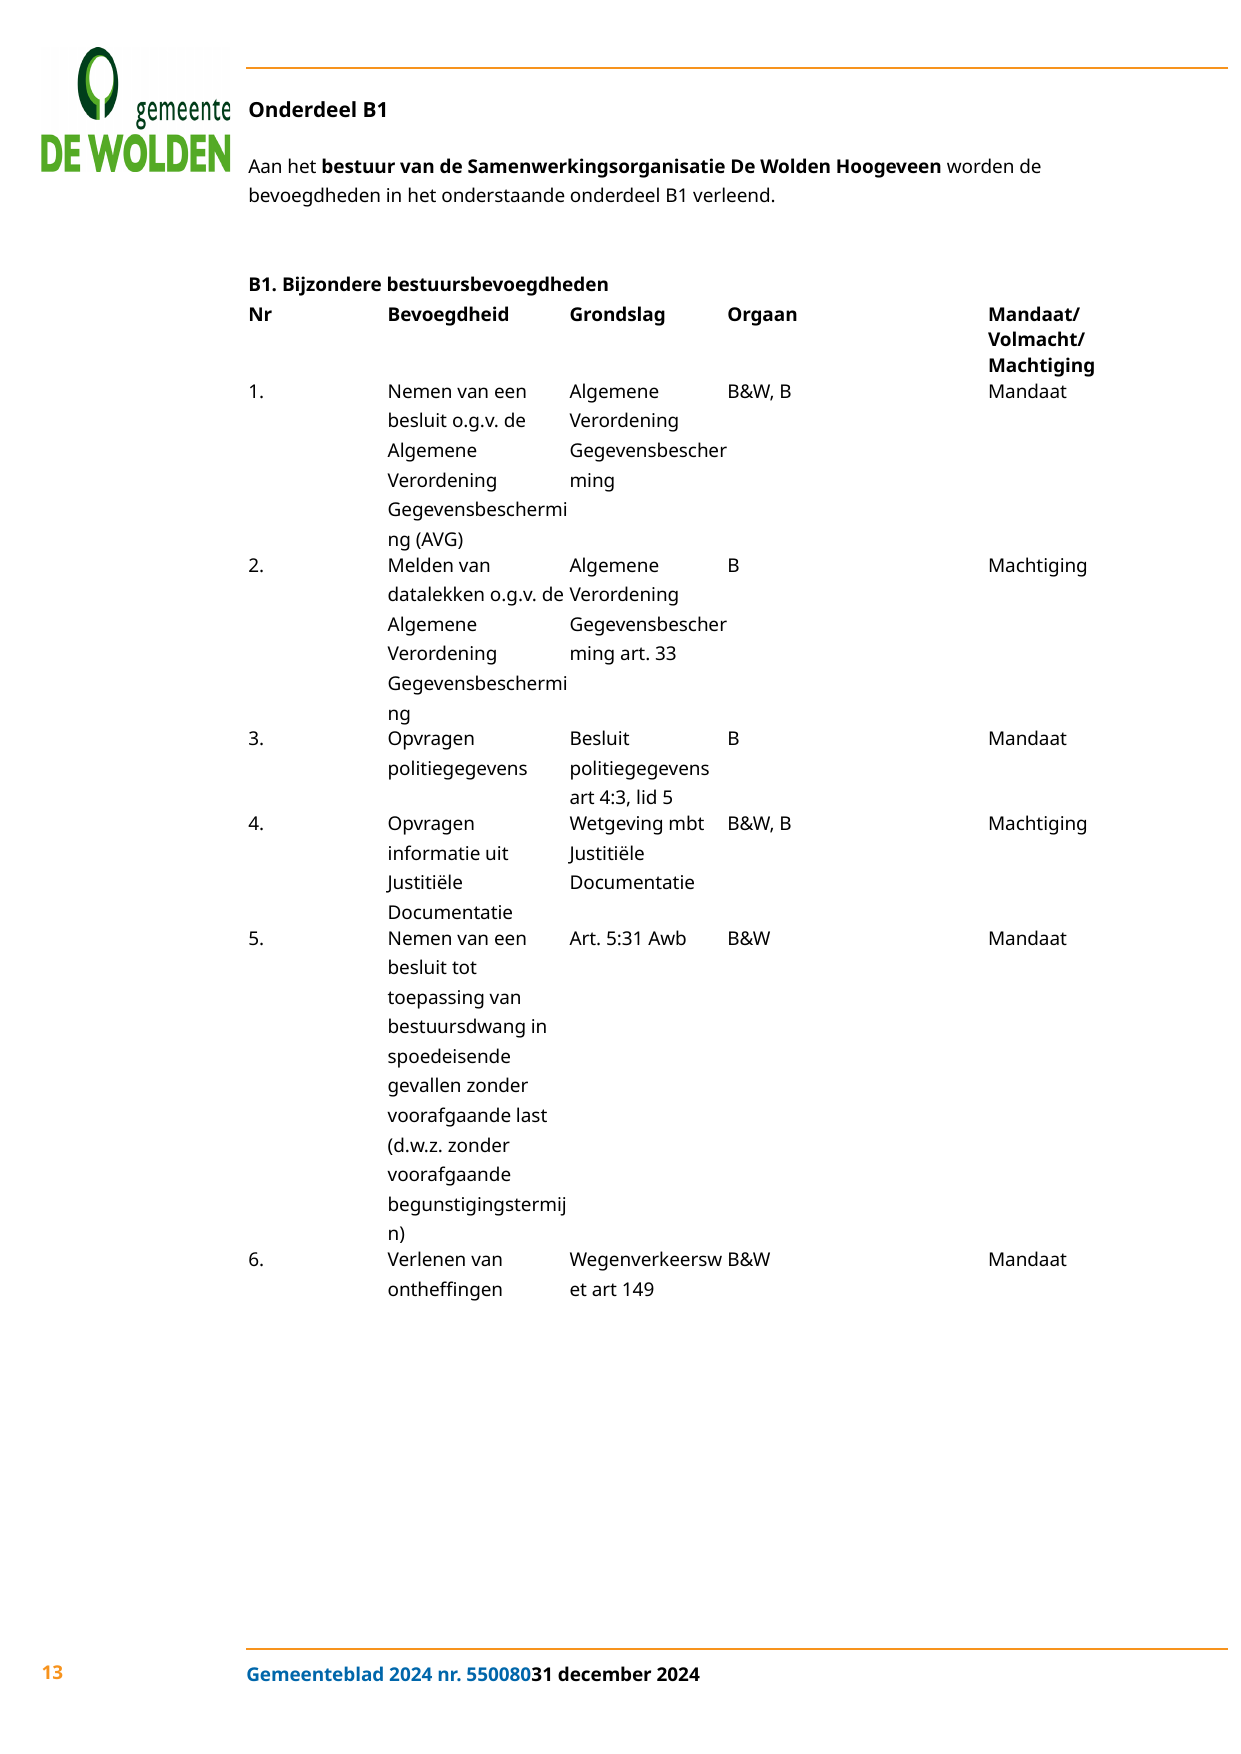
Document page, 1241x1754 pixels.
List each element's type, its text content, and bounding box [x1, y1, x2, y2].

table_cell 2. [248, 552, 387, 725]
table_cell Mandaat [988, 725, 1152, 810]
table_header Grondslag [569, 301, 727, 327]
table_cell 1. [248, 378, 387, 552]
picture [41, 47, 231, 172]
table_cell Algemene Verordening Gegevensbescherming art. 33 [569, 552, 727, 725]
table_cell Machtiging [988, 353, 1152, 378]
table_cell [727, 353, 988, 378]
table_header Mandaat/ [988, 301, 1152, 327]
table_cell Opvragen informatie uit Justitiële Documentatie [388, 810, 569, 925]
table_cell Opvragen politiegegevens [388, 725, 569, 810]
table_cell 3. [248, 725, 387, 810]
table_cell B&W, B [727, 810, 988, 925]
table_cell Wegenverkeerswet art 149 [569, 1246, 727, 1302]
table_cell Algemene Verordening Gegevensbescherming [569, 378, 727, 552]
table_cell Melden van datalekken o.g.v. de Algemene Verordening Gegevensbescherming [388, 552, 569, 725]
table_cell [388, 327, 569, 352]
table_cell Wetgeving mbt Justitiële Documentatie [569, 810, 727, 925]
text B1. Bijzondere bestuursbevoegdheden [248, 271, 1152, 297]
table_cell Nemen van een besluit tot toepassing van bestuursdwang in spoedeisende gevallen zonder voorafgaande last (d.w.z. zonder voorafgaande begunstigingstermijn) [388, 925, 569, 1246]
table_cell Verlenen van ontheffingen [388, 1246, 569, 1302]
table_cell Mandaat [988, 378, 1152, 552]
table_cell Art. 5:31 Awb [569, 925, 727, 1246]
table_cell B&W [727, 1246, 988, 1302]
table_cell B&W [727, 925, 988, 1246]
table_cell Mandaat [988, 1246, 1152, 1302]
table_cell B [727, 725, 988, 810]
table_cell Besluit politiegegevens art 4:3, lid 5 [569, 725, 727, 810]
table_header Orgaan [727, 301, 988, 327]
table_cell B&W, B [727, 378, 988, 552]
table_cell [569, 327, 727, 352]
table_cell Machtiging [988, 810, 1152, 925]
table_cell 4. [248, 810, 387, 925]
table_cell Mandaat [988, 925, 1152, 1246]
table_cell 5. [248, 925, 387, 1246]
table_cell [248, 327, 387, 352]
table_cell 6. [248, 1246, 387, 1302]
table_cell Machtiging [988, 552, 1152, 725]
table_cell [248, 353, 387, 378]
table_cell Nemen van een besluit o.g.v. de Algemene Verordening Gegevensbescherming (AVG) [388, 378, 569, 552]
table_header Nr [248, 301, 387, 327]
text Onderdeel B1 [248, 95, 1152, 123]
table_cell [388, 353, 569, 378]
table_cell B [727, 552, 988, 725]
text Aan het bestuur van de Samenwerkingsorganisatie De Wolden Hoogeveen worden de bevoegdheden in het onderstaande onderdeel B1 verleend. [248, 153, 1152, 208]
table_cell [727, 327, 988, 352]
table_cell [569, 353, 727, 378]
table_cell Volmacht/ [988, 327, 1152, 352]
table_header Bevoegdheid [388, 301, 569, 327]
